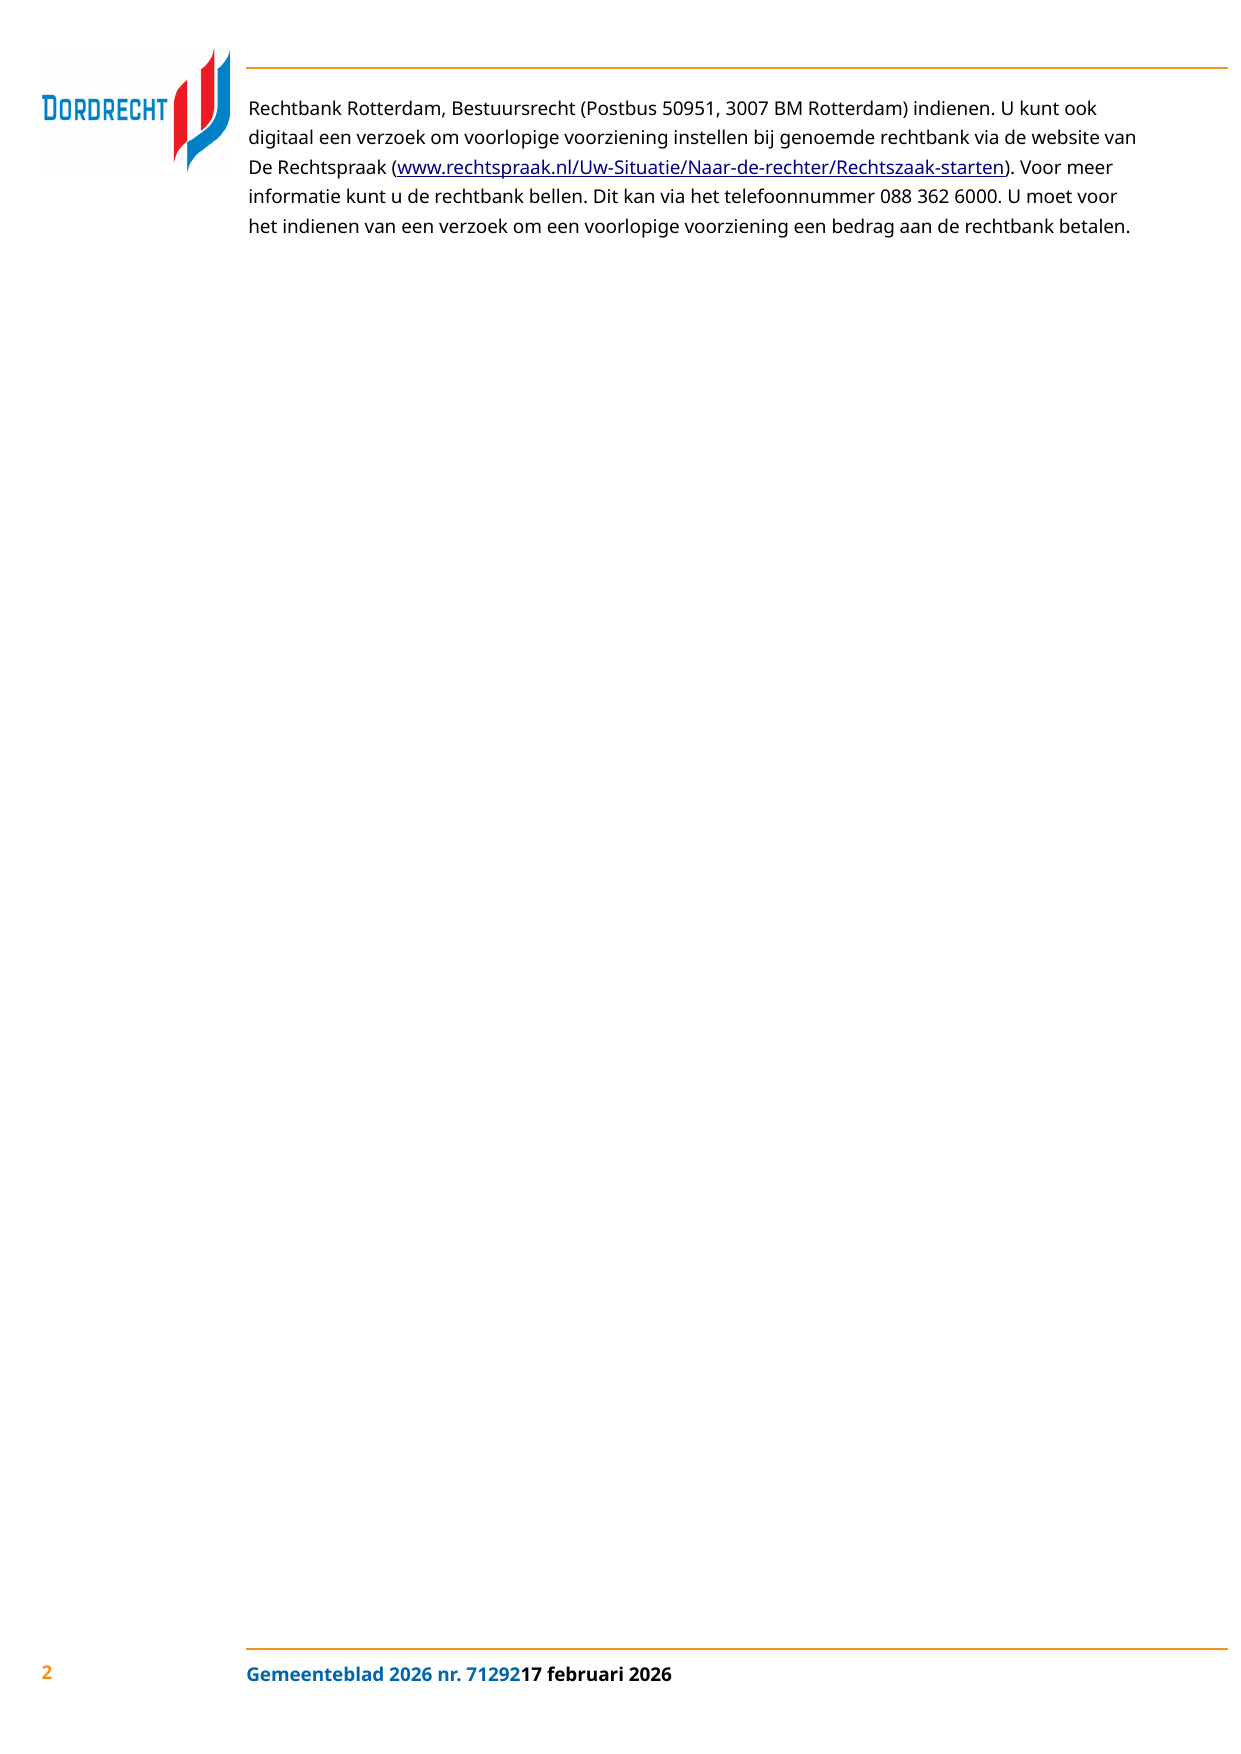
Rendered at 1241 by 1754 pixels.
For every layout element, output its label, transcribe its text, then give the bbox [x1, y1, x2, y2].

text Rechtbank Rotterdam, Bestuursrecht (Postbus 50951, 3007 BM Rotterdam) indienen. U kunt ook digitaal een verzoek om voorlopige voorziening instellen bij genoemde rechtbank via de website van De Rechtspraak (www.rechtspraak.nl/Uw-Situatie/Naar-de-rechter/Rechtszaak-starten). Voor meer informatie kunt u de rechtbank bellen. Dit kan via het telefoonnummer 088 362 6000. U moet voor het indienen van een verzoek om een voorlopige voorziening een bedrag aan de rechtbank betalen. [248, 95, 1152, 239]
picture [41, 47, 231, 172]
